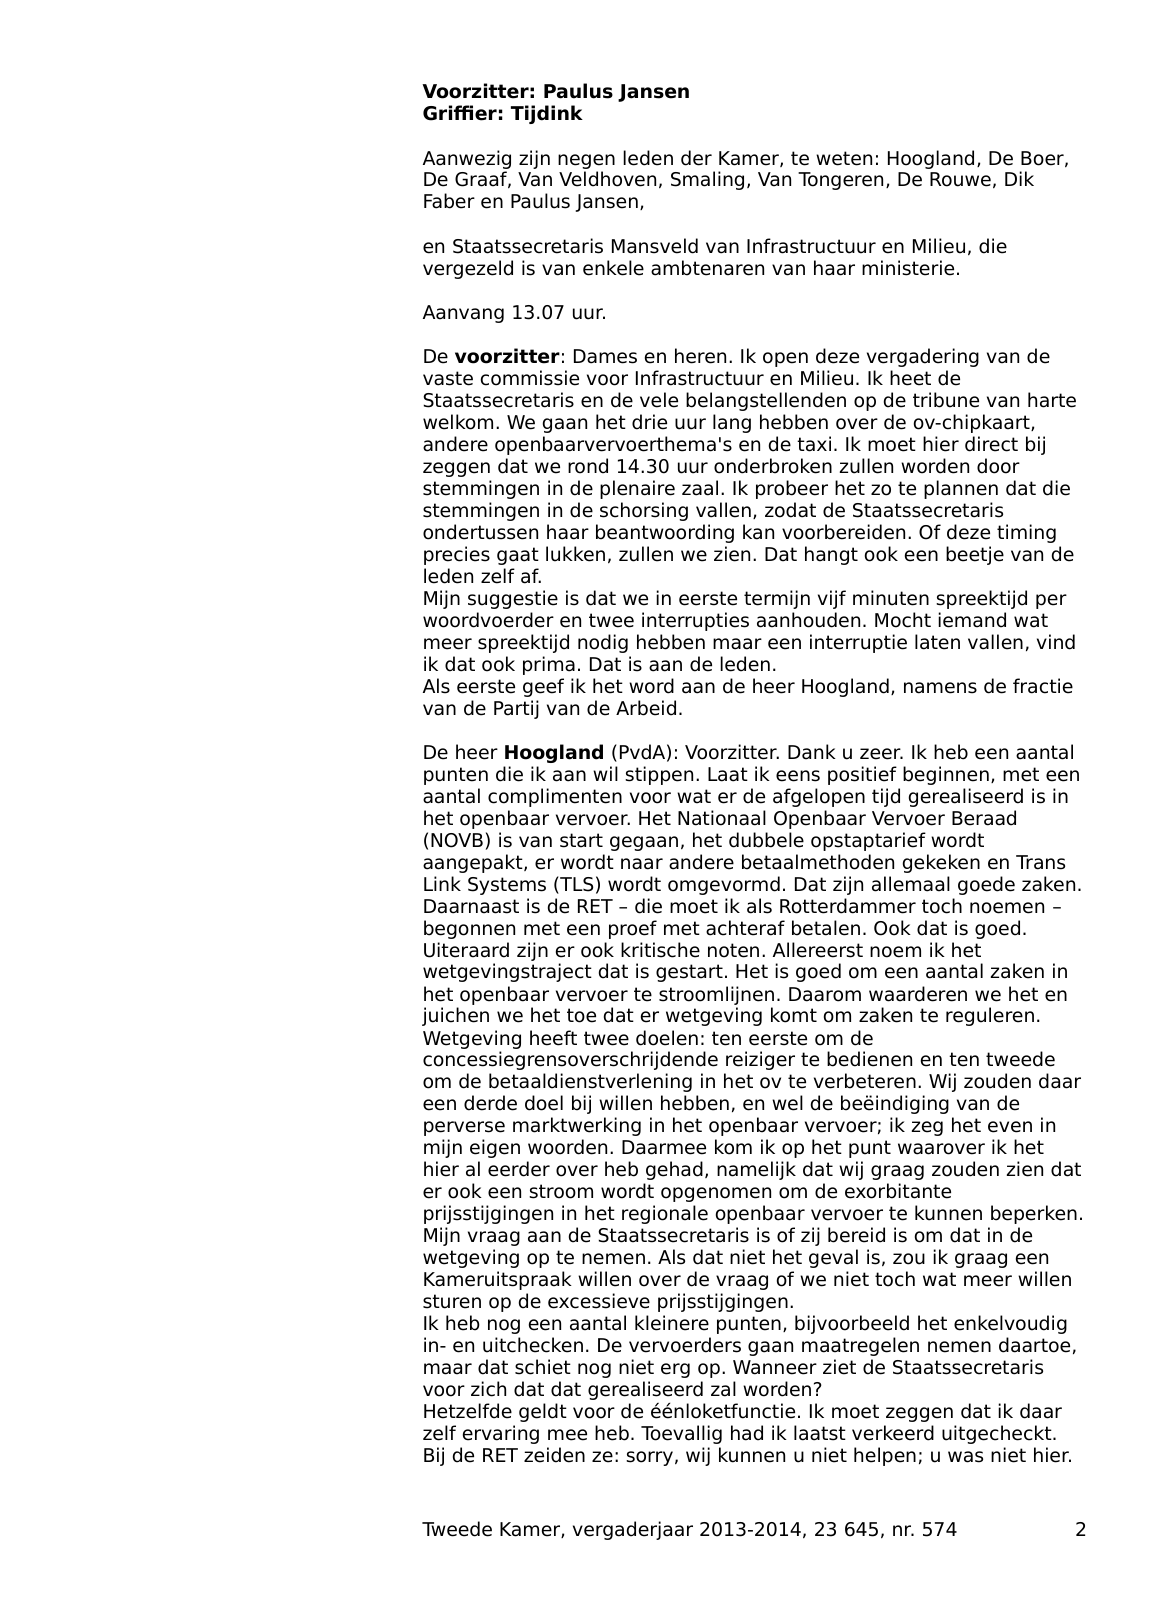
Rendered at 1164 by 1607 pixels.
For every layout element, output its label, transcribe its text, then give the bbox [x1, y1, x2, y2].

text Uiteraard zijn er ook kritische noten. Allereerst noem ik het wetgevingstraject dat is gestart. Het is goed om een aantal zaken in het openbaar vervoer te stroomlijnen. Daarom waarderen we het en juichen we het toe dat er wetgeving komt om zaken te reguleren. Wetgeving heeft twee doelen: ten eerste om de concessiegrensoverschrijdende reiziger te bedienen en ten tweede om de betaaldienstverlening in het ov te verbeteren. Wij zouden daar een derde doel bij willen hebben, en wel de beëindiging van de perverse marktwerking in het openbaar vervoer; ik zeg het even in mijn eigen woorden. Daarmee kom ik op het punt waarover ik het hier al eerder over heb gehad, namelijk dat wij graag zouden zien dat er ook een stroom wordt opgenomen om de exorbitante prijsstijgingen in het regionale openbaar vervoer te kunnen beperken. Mijn vraag aan de Staatssecretaris is of zij bereid is om dat in de wetgeving op te nemen. Als dat niet het geval is, zou ik graag een Kameruitspraak willen over de vraag of we niet toch wat meer willen sturen op de excessieve prijsstijgingen. [422, 939, 1087, 1313]
text De voorzitter: Dames en heren. Ik open deze vergadering van de vaste commissie voor Infrastructuur en Milieu. Ik heet de Staatssecretaris en de vele belangstellenden op de tribune van harte welkom. We gaan het drie uur lang hebben over de ov-chipkaart, andere openbaarvervoerthema's en de taxi. Ik moet hier direct bij zeggen dat we rond 14.30 uur onderbroken zullen worden door stemmingen in de plenaire zaal. Ik probeer het zo te plannen dat die stemmingen in de schorsing vallen, zodat de Staatssecretaris ondertussen haar beantwoording kan voorbereiden. Of deze timing precies gaat lukken, zullen we zien. Dat hangt ook een beetje van de leden zelf af. [422, 346, 1087, 588]
text Als eerste geef ik het word aan de heer Hoogland, namens de fractie van de Partij van de Arbeid. [422, 676, 1087, 719]
text Hetzelfde geldt voor de éénloketfunctie. Ik moet zeggen dat ik daar zelf ervaring mee heb. Toevallig had ik laatst verkeerd uitgecheckt. Bij de RET zeiden ze: sorry, wij kunnen u niet helpen; u was niet hier. [422, 1401, 1087, 1467]
text Mijn suggestie is dat we in eerste termijn vijf minuten spreektijd per woordvoerder en twee interrupties aanhouden. Mocht iemand wat meer spreektijd nodig hebben maar een interruptie laten vallen, vind ik dat ook prima. Dat is aan de leden. [422, 588, 1087, 676]
text Aanvang 13.07 uur. [422, 302, 1087, 324]
text Voorzitter: Paulus Jansen [422, 81, 1087, 103]
text Ik heb nog een aantal kleinere punten, bijvoorbeeld het enkelvoudig in- en uitchecken. De vervoerders gaan maatregelen nemen daartoe, maar dat schiet nog niet erg op. Wanneer ziet de Staatssecretaris voor zich dat dat gerealiseerd zal worden? [422, 1313, 1087, 1401]
text De heer Hoogland (PvdA): Voorzitter. Dank u zeer. Ik heb een aantal punten die ik aan wil stippen. Laat ik eens positief beginnen, met een aantal complimenten voor wat er de afgelopen tijd gerealiseerd is in het openbaar vervoer. Het Nationaal Openbaar Vervoer Beraad (NOVB) is van start gegaan, het dubbele opstaptarief wordt aangepakt, er wordt naar andere betaalmethoden gekeken en Trans Link Systems (TLS) wordt omgevormd. Dat zijn allemaal goede zaken. Daarnaast is de RET – die moet ik als Rotterdammer toch noemen – begonnen met een proef met achteraf betalen. Ook dat is goed. [422, 742, 1087, 939]
text en Staatssecretaris Mansveld van Infrastructuur en Milieu, die vergezeld is van enkele ambtenaren van haar ministerie. [422, 236, 1087, 279]
text Aanwezig zijn negen leden der Kamer, te weten: Hoogland, De Boer, De Graaf, Van Veldhoven, Smaling, Van Tongeren, De Rouwe, Dik Faber en Paulus Jansen, [422, 147, 1087, 213]
text Griffier: Tijdink [422, 103, 1087, 125]
